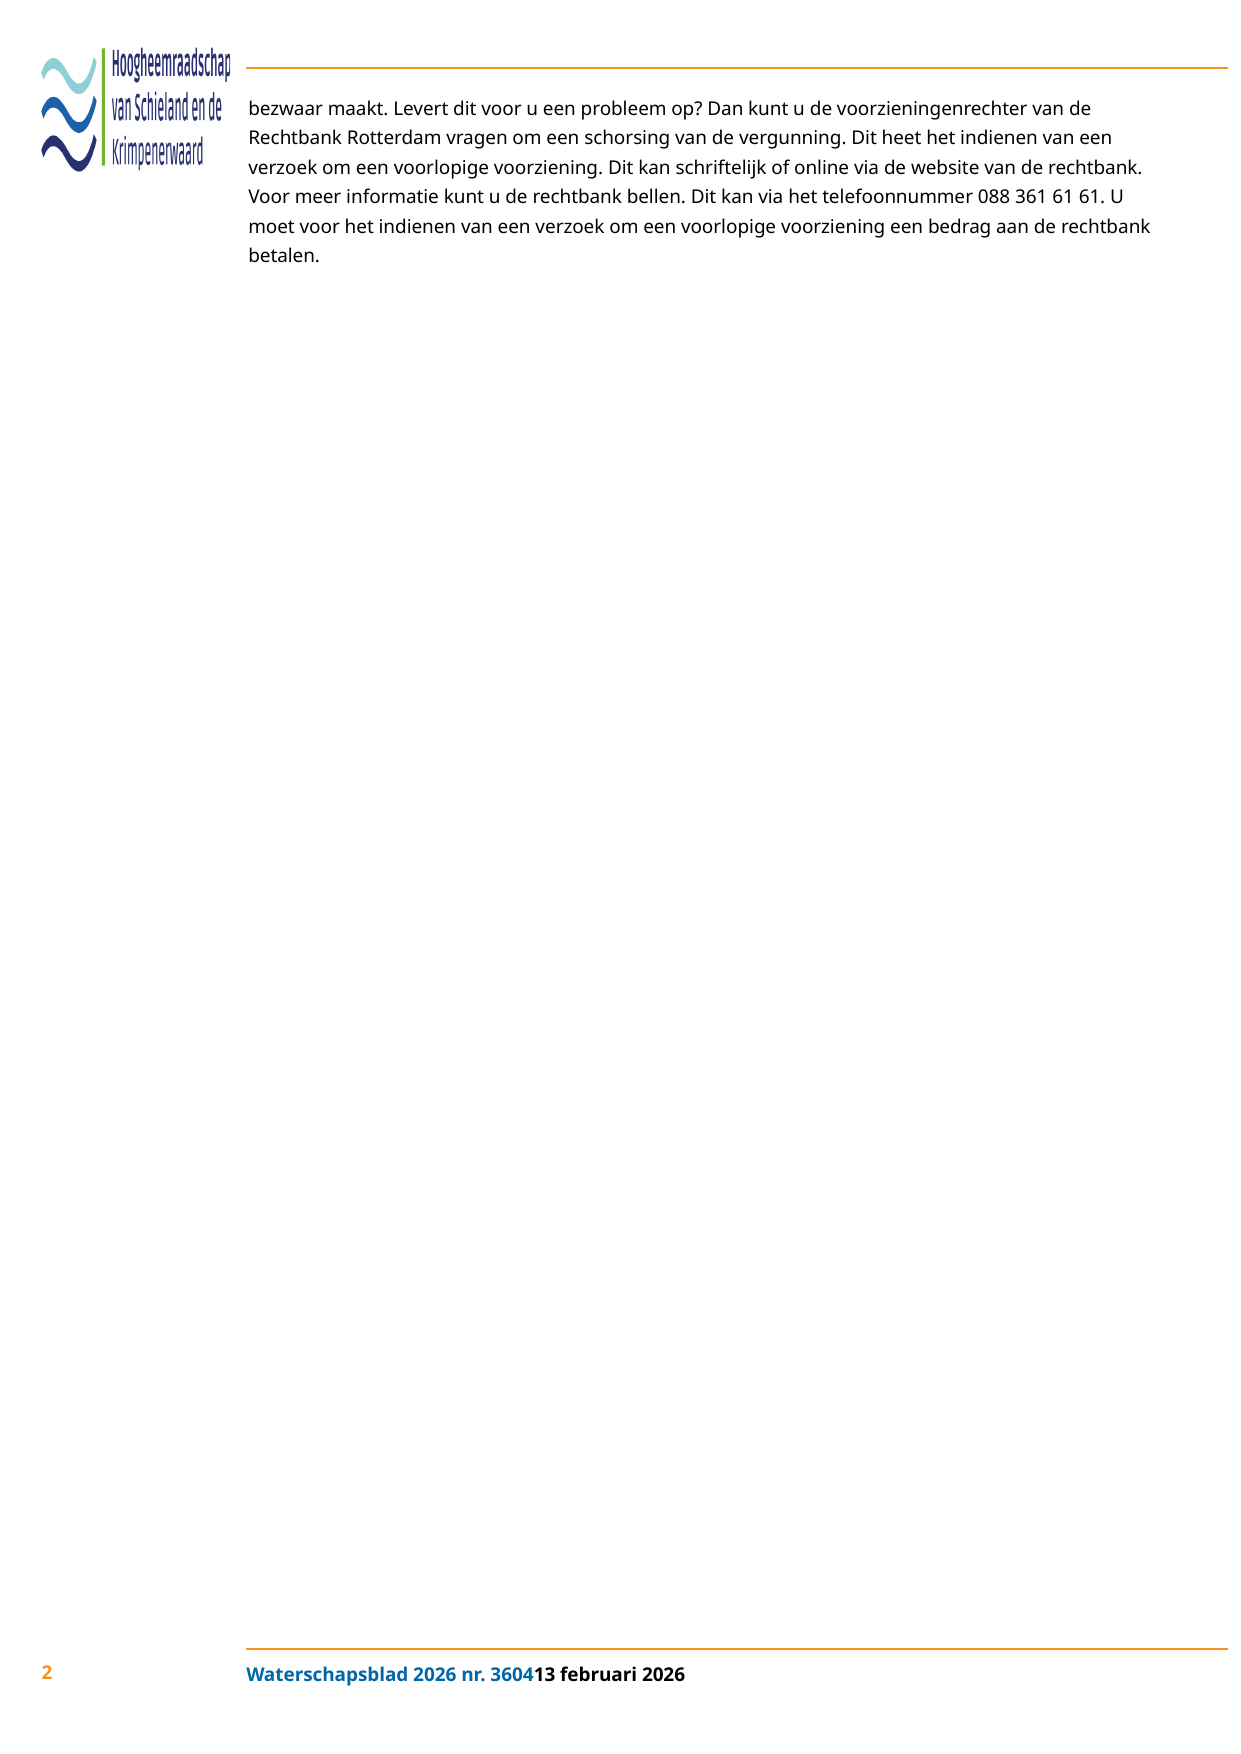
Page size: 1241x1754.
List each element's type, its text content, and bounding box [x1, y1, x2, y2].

text bezwaar maakt. Levert dit voor u een probleem op? Dan kunt u de voorzieningenrechter van de Rechtbank Rotterdam vragen om een schorsing van de vergunning. Dit heet het indienen van een verzoek om een voorlopige voorziening. Dit kan schriftelijk of online via de website van de rechtbank. Voor meer informatie kunt u de rechtbank bellen. Dit kan via het telefoonnummer 088 361 61 61. U moet voor het indienen van een verzoek om een voorlopige voorziening een bedrag aan de rechtbank betalen. [248, 95, 1152, 268]
picture [41, 47, 231, 172]
